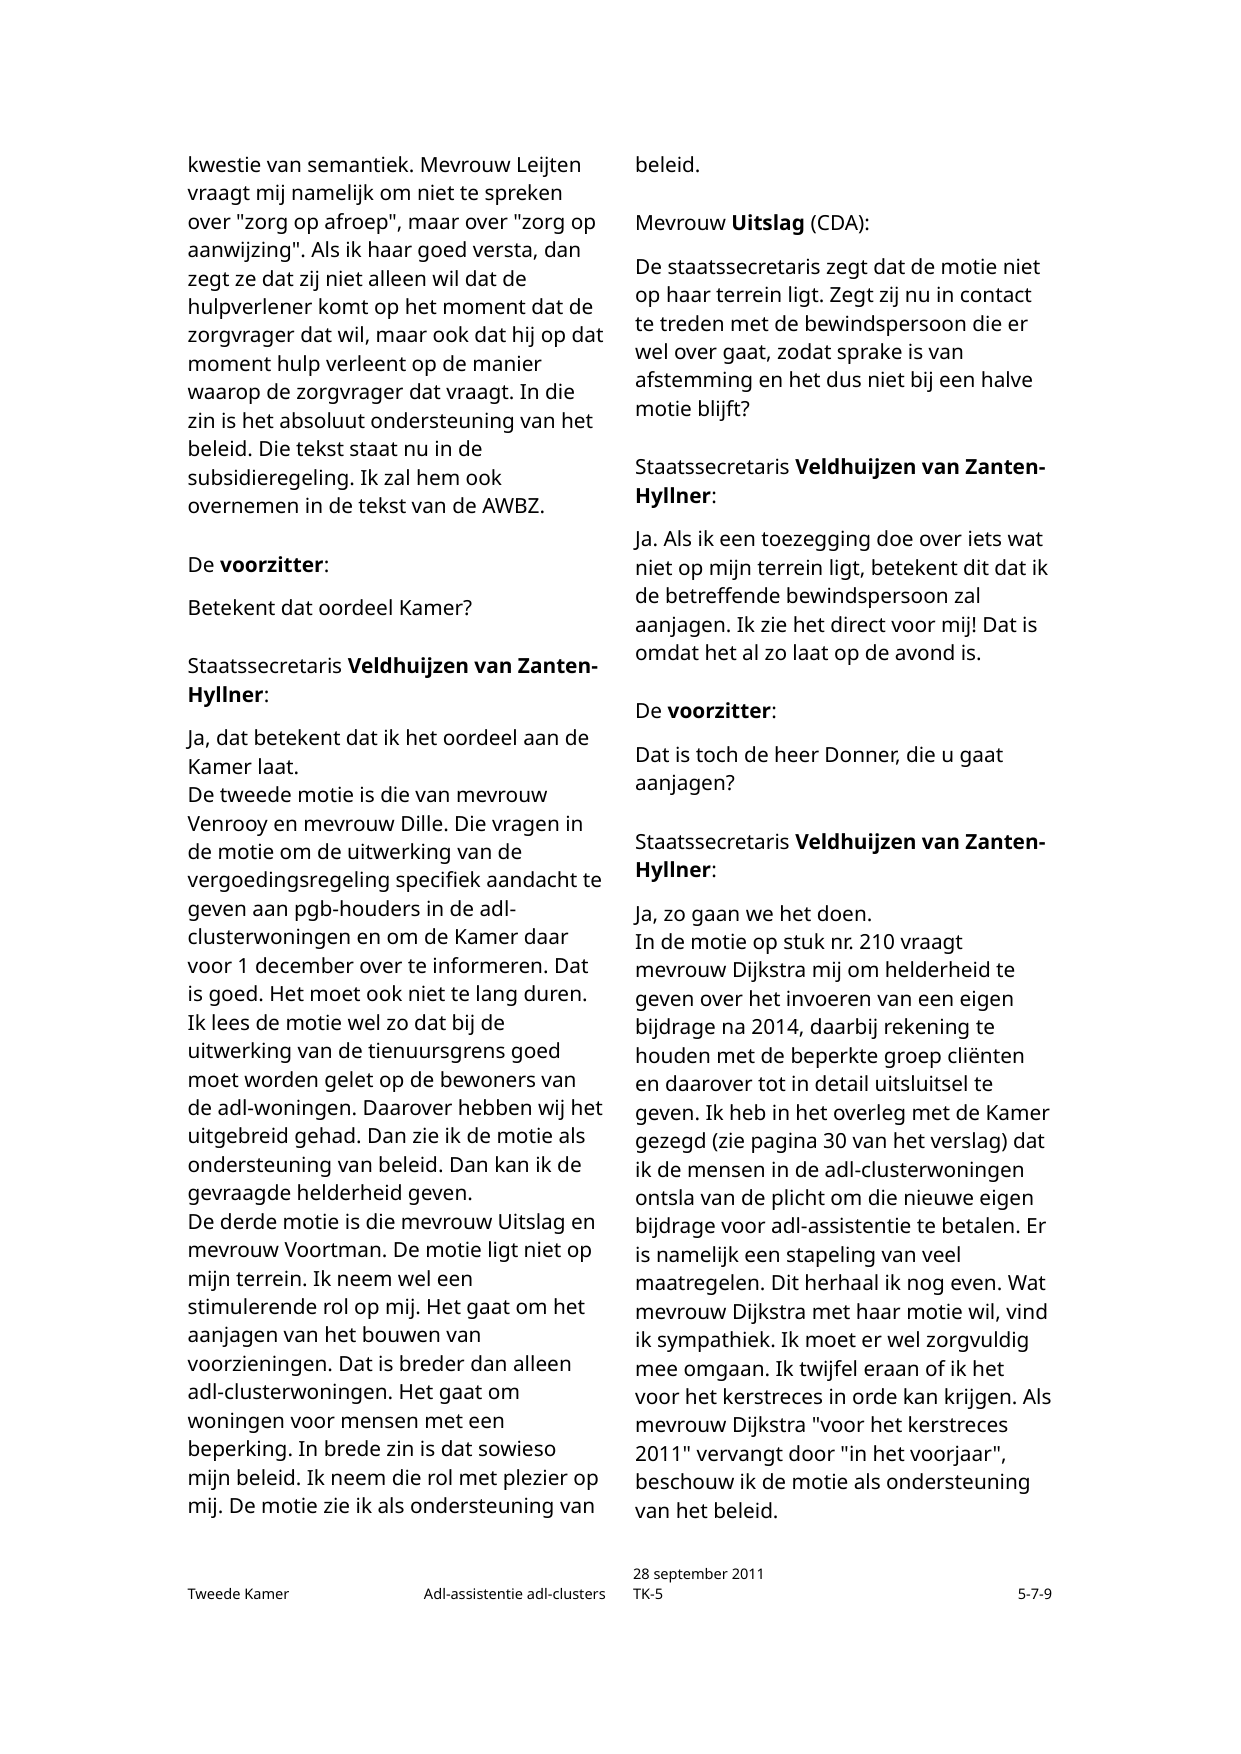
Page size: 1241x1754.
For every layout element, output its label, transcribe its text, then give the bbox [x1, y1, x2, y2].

text Staatssecretaris Veldhuijzen van Zanten-Hyllner: [635, 452, 1053, 509]
text De voorzitter: [635, 697, 1053, 725]
text De tweede motie is die van mevrouw Venrooy en mevrouw Dille. Die vragen in de motie om de uitwerking van de vergoedingsregeling specifiek aandacht te geven aan pgb-houders in de adl-clusterwoningen en om de Kamer daar voor 1 december over te informeren. Dat is goed. Het moet ook niet te lang duren. Ik lees de motie wel zo dat bij de uitwerking van de tienuursgrens goed moet worden gelet op de bewoners van de adl-woningen. Daarover hebben wij het uitgebreid gehad. Dan zie ik de motie als ondersteuning van beleid. Dan kan ik de gevraagde helderheid geven. [187, 780, 605, 1207]
text beleid. [635, 150, 1053, 178]
text De voorzitter: [187, 550, 605, 578]
text In de motie op stuk nr. 210 vraagt mevrouw Dijkstra mij om helderheid te geven over het invoeren van een eigen bijdrage na 2014, daarbij rekening te houden met de beperkte groep cliënten en daarover tot in detail uitsluitsel te geven. Ik heb in het overleg met de Kamer gezegd (zie pagina 30 van het verslag) dat ik de mensen in de adl-clusterwoningen ontsla van de plicht om die nieuwe eigen bijdrage voor adl-assistentie te betalen. Er is namelijk een stapeling van veel maatregelen. Dit herhaal ik nog even. Wat mevrouw Dijkstra met haar motie wil, vind ik sympathiek. Ik moet er wel zorgvuldig mee omgaan. Ik twijfel eraan of ik het voor het kerstreces in orde kan krijgen. Als mevrouw Dijkstra "voor het kerstreces 2011" vervangt door "in het voorjaar", beschouw ik de motie als ondersteuning van het beleid. [635, 927, 1053, 1524]
text Staatssecretaris Veldhuijzen van Zanten-Hyllner: [187, 652, 605, 708]
text Ja. Als ik een toezegging doe over iets wat niet op mijn terrein ligt, betekent dit dat ik de betreffende bewindspersoon zal aanjagen. Ik zie het direct voor mij! Dat is omdat het al zo laat op de avond is. [635, 524, 1053, 667]
text Ja, dat betekent dat ik het oordeel aan de Kamer laat. [187, 723, 605, 780]
text De derde motie is die mevrouw Uitslag en mevrouw Voortman. De motie ligt niet op mijn terrein. Ik neem wel een stimulerende rol op mij. Het gaat om het aanjagen van het bouwen van voorzieningen. Dat is breder dan alleen adl-clusterwoningen. Het gaat om woningen voor mensen met een beperking. In brede zin is dat sowieso mijn beleid. Ik neem die rol met plezier op mij. De motie zie ik als ondersteuning van [187, 1207, 605, 1520]
text Mevrouw Uitslag (CDA): [635, 208, 1053, 237]
text Betekent dat oordeel Kamer? [187, 593, 605, 622]
text Ja, zo gaan we het doen. [635, 899, 1053, 927]
text kwestie van semantiek. Mevrouw Leijten vraagt mij namelijk om niet te spreken over "zorg op afroep", maar over "zorg op aanwijzing". Als ik haar goed versta, dan zegt ze dat zij niet alleen wil dat de hulpverlener komt op het moment dat de zorgvrager dat wil, maar ook dat hij op dat moment hulp verleent op de manier waarop de zorgvrager dat vraagt. In die zin is het absoluut ondersteuning van het beleid. Die tekst staat nu in de subsidieregeling. Ik zal hem ook overnemen in de tekst van de AWBZ. [187, 150, 605, 520]
text Dat is toch de heer Donner, die u gaat aanjagen? [635, 740, 1053, 797]
text De staatssecretaris zegt dat de motie niet op haar terrein ligt. Zegt zij nu in contact te treden met de bewindspersoon die er wel over gaat, zodat sprake is van afstemming en het dus niet bij een halve motie blijft? [635, 252, 1053, 422]
text Staatssecretaris Veldhuijzen van Zanten-Hyllner: [635, 827, 1053, 884]
